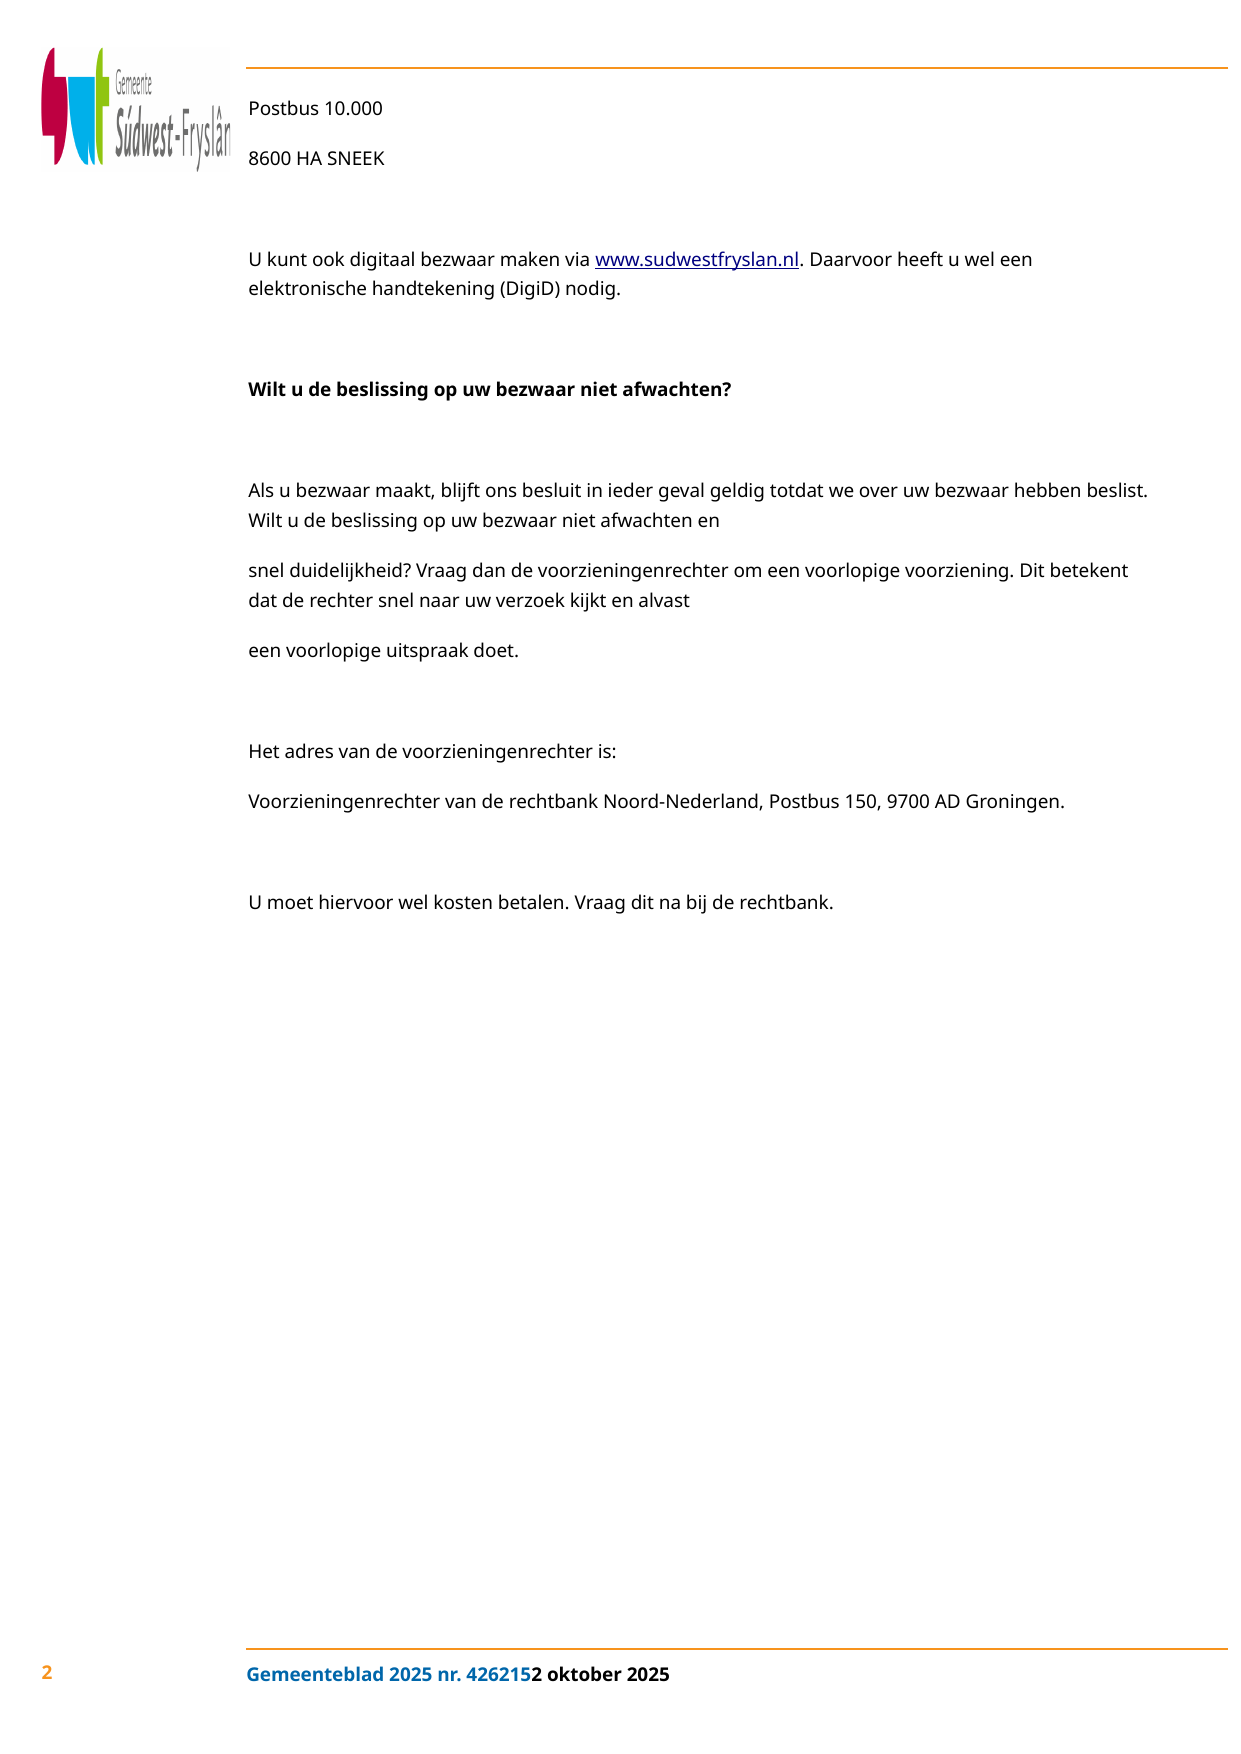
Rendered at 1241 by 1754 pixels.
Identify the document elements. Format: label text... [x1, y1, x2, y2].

text Wilt u de beslissing op uw bezwaar niet afwachten? [248, 376, 1152, 402]
picture [41, 47, 231, 172]
text Voorzieningenrechter van de rechtbank Noord-Nederland, Postbus 150, 9700 AD Groningen. [248, 788, 1152, 814]
text een voorlopige uitspraak doet. [248, 637, 1152, 663]
text U moet hiervoor wel kosten betalen. Vraag dit na bij de rechtbank. [248, 889, 1152, 915]
text 8600 HA SNEEK [248, 145, 1152, 171]
text U kunt ook digitaal bezwaar maken via www.sudwestfryslan.nl. Daarvoor heeft u wel een elektronische handtekening (DigiD) nodig. [248, 246, 1152, 301]
text Postbus 10.000 [248, 95, 1152, 121]
text snel duidelijkheid? Vraag dan de voorzieningenrechter om een voorlopige voorziening. Dit betekent dat de rechter snel naar uw verzoek kijkt en alvast [248, 557, 1152, 613]
text Als u bezwaar maakt, blijft ons besluit in ieder geval geldig totdat we over uw bezwaar hebben beslist. Wilt u de beslissing op uw bezwaar niet afwachten en [248, 477, 1152, 533]
text Het adres van de voorzieningenrechter is: [248, 738, 1152, 764]
